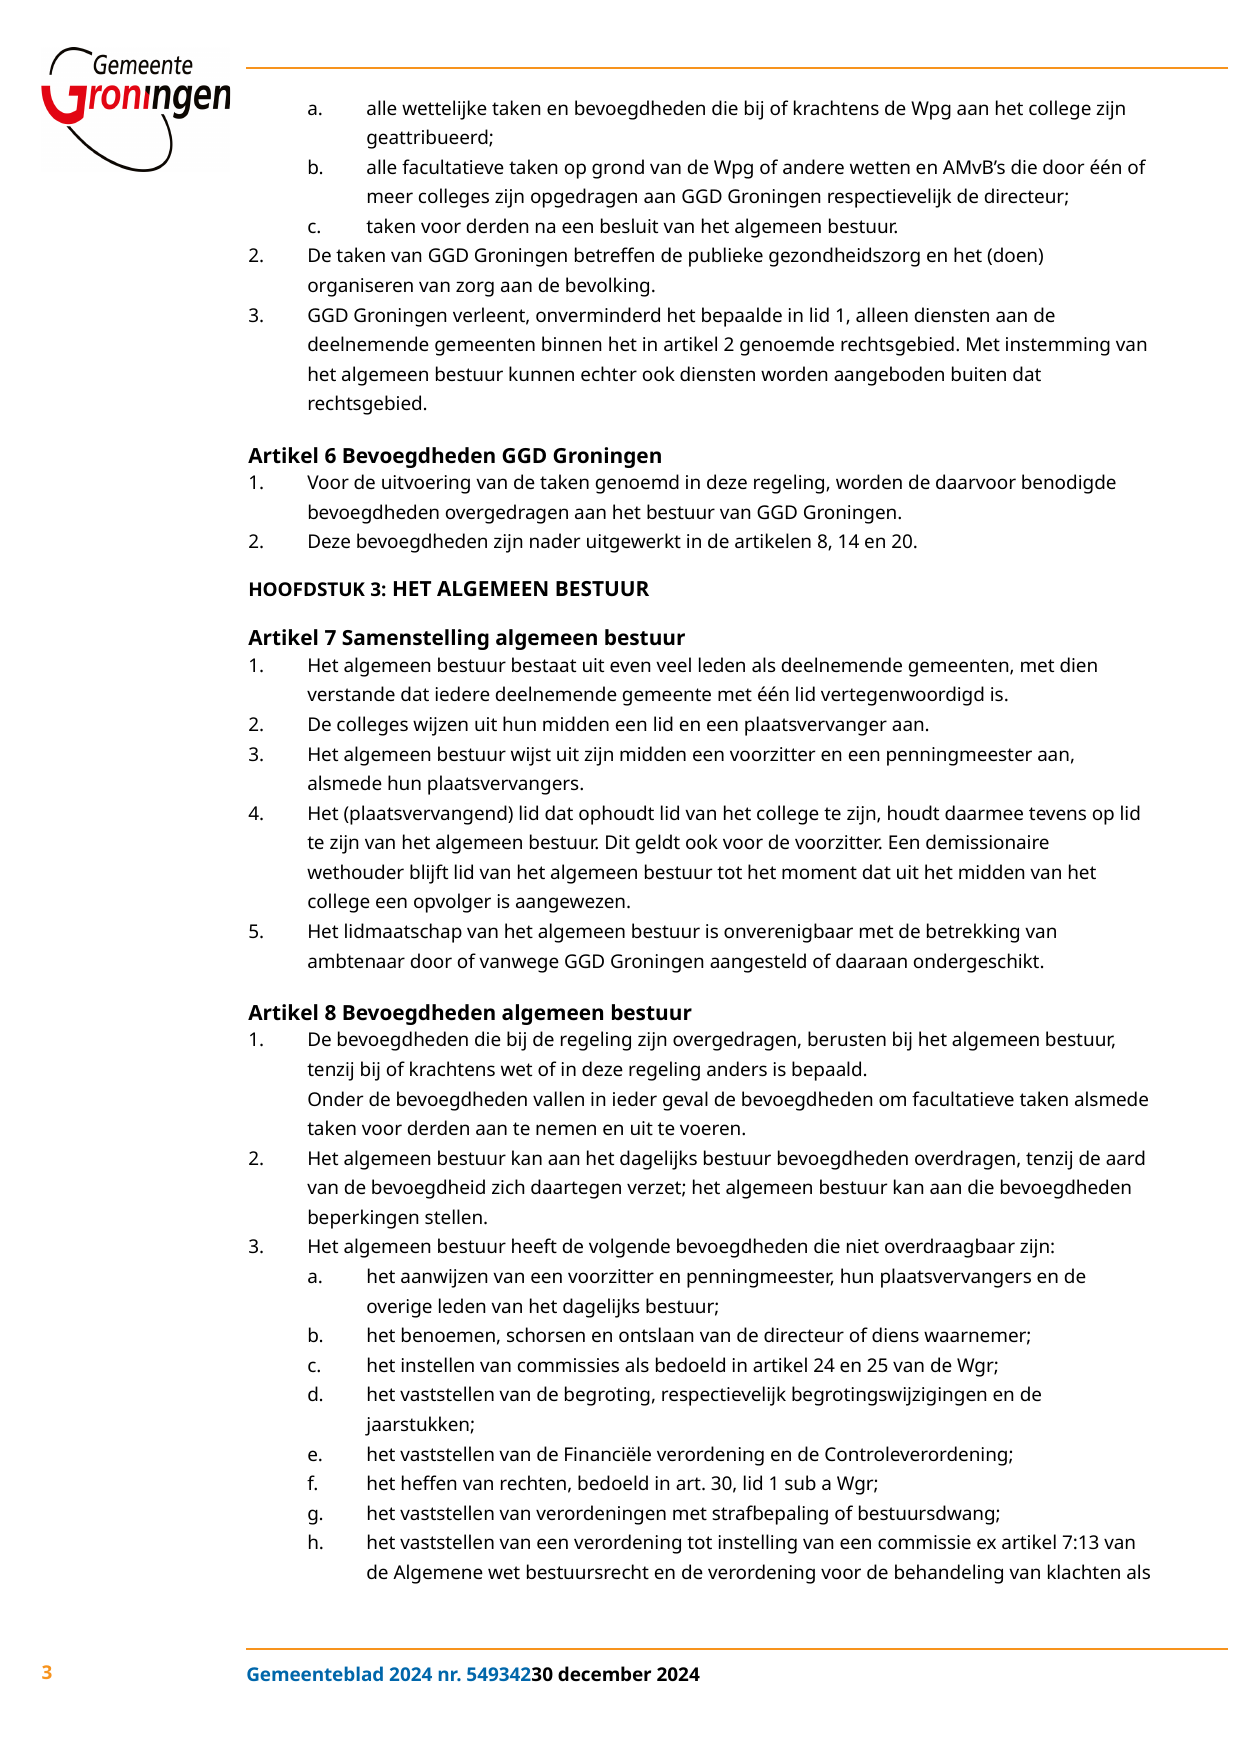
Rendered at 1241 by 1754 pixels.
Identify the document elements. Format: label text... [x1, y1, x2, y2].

list het vaststellen van de begroting, respectievelijk begrotingswijzigingen en de jaarstukken; [307, 1382, 1152, 1437]
list Het algemeen bestuur wijst uit zijn midden een voorzitter en een penningmeester aan, alsmede hun plaatsvervangers. [248, 741, 1152, 796]
list Het algemeen bestuur kan aan het dagelijks bestuur bevoegdheden overdragen, tenzij de aard van de bevoegdheid zich daartegen verzet; het algemeen bestuur kan aan die bevoegdheden beperkingen stellen. [248, 1145, 1152, 1230]
list het vaststellen van een verordening tot instelling van een commissie ex artikel 7:13 van de Algemene wet bestuursrecht en de verordening voor de behandeling van klachten als [307, 1529, 1152, 1585]
list Deze bevoegdheden zijn nader uitgewerkt in de artikelen 8, 14 en 20. [248, 529, 1152, 554]
list taken voor derden na een besluit van het algemeen bestuur. [307, 213, 1152, 239]
list het aanwijzen van een voorzitter en penningmeester, hun plaatsvervangers en de overige leden van het dagelijks bestuur; [307, 1263, 1152, 1319]
text Artikel 7 Samenstelling algemeen bestuur [248, 623, 1152, 652]
text Artikel 6 Bevoegdheden GGD Groningen [248, 441, 1152, 469]
list De colleges wijzen uit hun midden een lid en een plaatsvervanger aan. [248, 711, 1152, 737]
list Onder de bevoegdheden vallen in ieder geval de bevoegdheden om facultatieve taken alsmede taken voor derden aan te nemen en uit te voeren. [248, 1086, 1152, 1141]
list het benoemen, schorsen en ontslaan van de directeur of diens waarnemer; [307, 1322, 1152, 1348]
list Het algemeen bestuur bestaat uit even veel leden als deelnemende gemeenten, met dien verstande dat iedere deelnemende gemeente met één lid vertegenwoordigd is. [248, 652, 1152, 707]
list Het (plaatsvervangend) lid dat ophoudt lid van het college te zijn, houdt daarmee tevens op lid te zijn van het algemeen bestuur. Dit geldt ook voor de voorzitter. Een demissionaire wethouder blijft lid van het algemeen bestuur tot het moment dat uit het midden van het college een opvolger is aangewezen. [248, 800, 1152, 914]
list De taken van GGD Groningen betreffen de publieke gezondheidszorg en het (doen) organiseren van zorg aan de bevolking. [248, 243, 1152, 298]
list alle wettelijke taken en bevoegdheden die bij of krachtens de Wpg aan het college zijn geattribueerd; [307, 95, 1152, 150]
list het heffen van rechten, bedoeld in art. 30, lid 1 sub a Wgr; [307, 1470, 1152, 1496]
picture [41, 47, 231, 172]
text HOOFDSTUK 3: HET ALGEMEEN BESTUUR [248, 574, 1152, 603]
text Artikel 8 Bevoegdheden algemeen bestuur [248, 998, 1152, 1027]
list Het lidmaatschap van het algemeen bestuur is onverenigbaar met de betrekking van ambtenaar door of vanwege GGD Groningen aangesteld of daaraan ondergeschikt. [248, 918, 1152, 973]
list Het algemeen bestuur heeft de volgende bevoegdheden die niet overdraagbaar zijn: [248, 1234, 1152, 1259]
list GGD Groningen verleent, onverminderd het bepaalde in lid 1, alleen diensten aan de deelnemende gemeenten binnen het in artikel 2 genoemde rechtsgebied. Met instemming van het algemeen bestuur kunnen echter ook diensten worden aangeboden buiten dat rechtsgebied. [248, 302, 1152, 416]
list het instellen van commissies als bedoeld in artikel 24 en 25 van de Wgr; [307, 1352, 1152, 1378]
list Voor de uitvoering van de taken genoemd in deze regeling, worden de daarvoor benodigde bevoegdheden overgedragen aan het bestuur van GGD Groningen. [248, 469, 1152, 525]
list het vaststellen van de Financiële verordening en de Controleverordening; [307, 1441, 1152, 1467]
list alle facultatieve taken op grond van de Wpg of andere wetten en AMvB’s die door één of meer colleges zijn opgedragen aan GGD Groningen respectievelijk de directeur; [307, 154, 1152, 209]
list het vaststellen van verordeningen met strafbepaling of bestuursdwang; [307, 1500, 1152, 1526]
list De bevoegdheden die bij de regeling zijn overgedragen, berusten bij het algemeen bestuur, tenzij bij of krachtens wet of in deze regeling anders is bepaald. [248, 1027, 1152, 1082]
